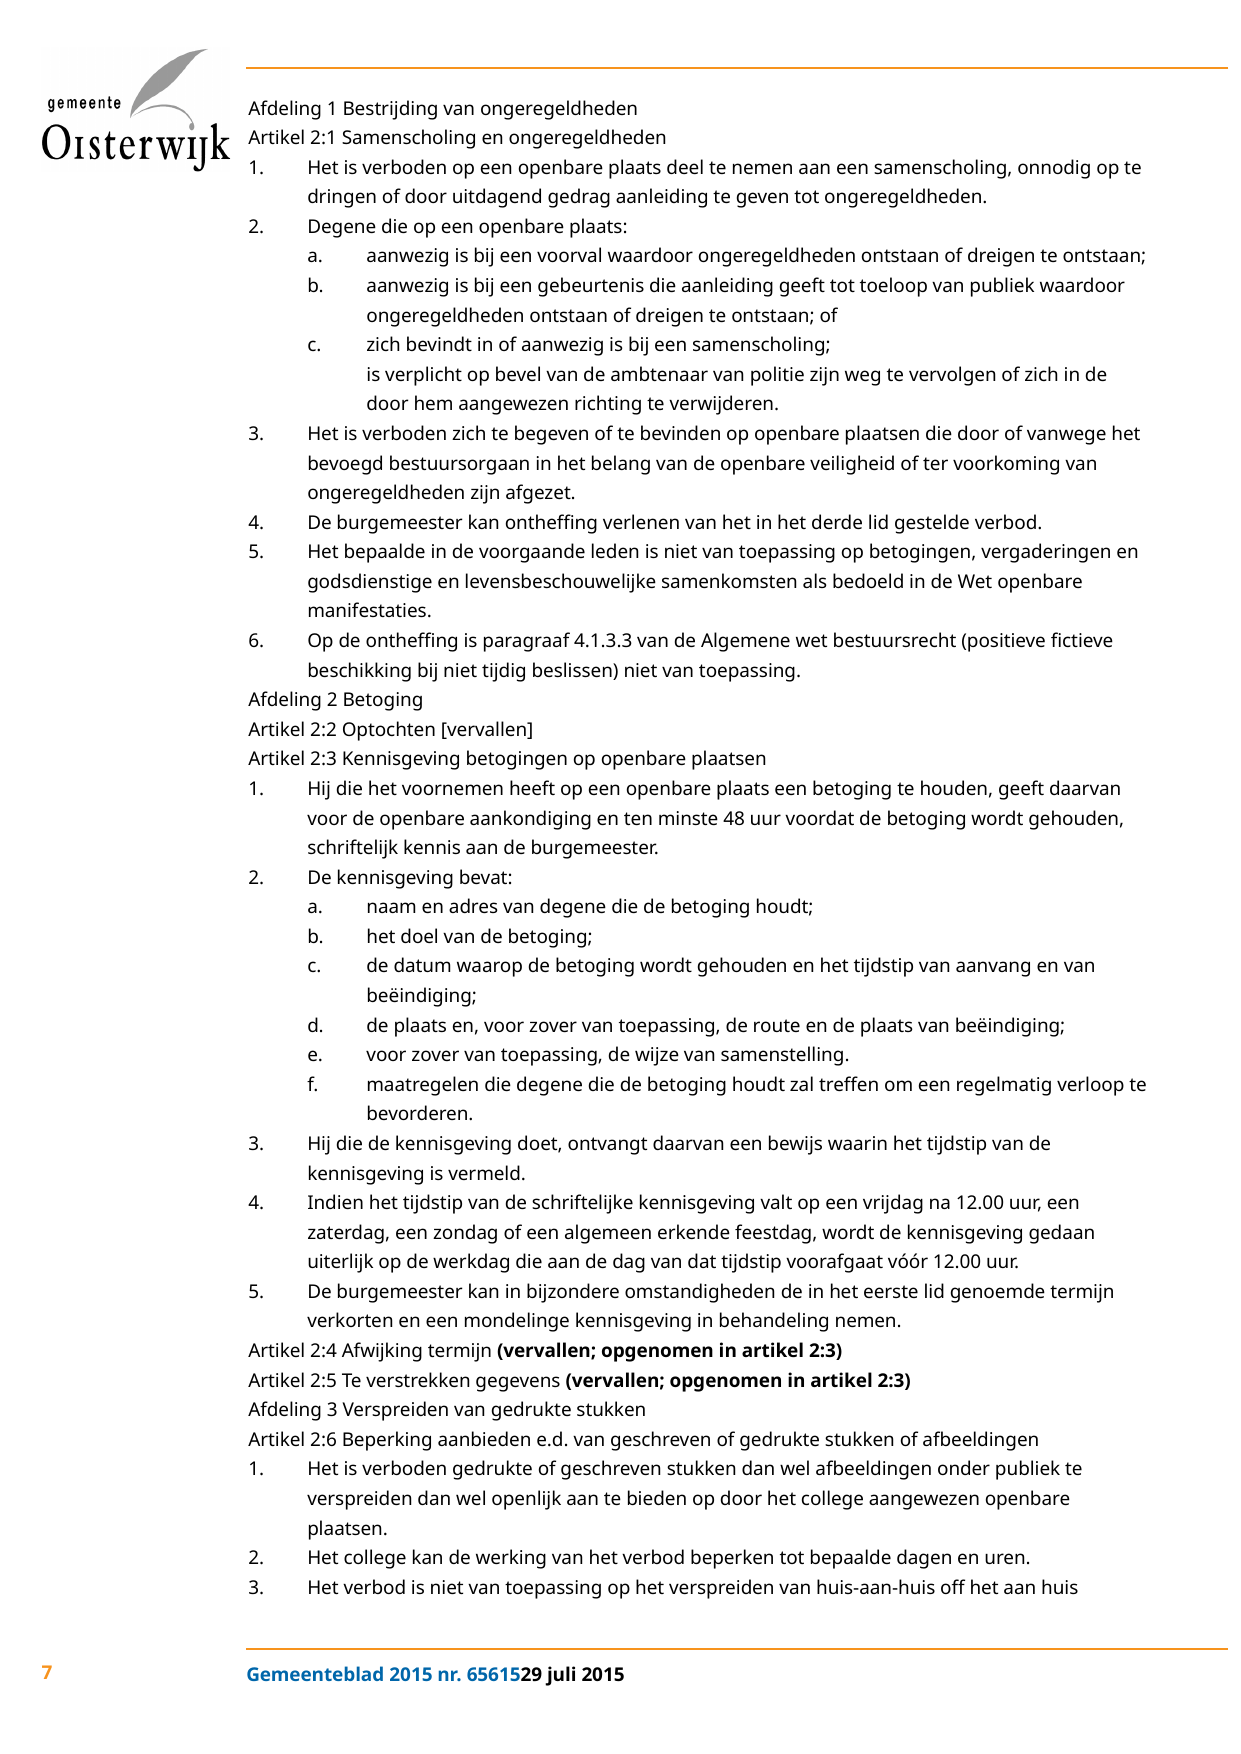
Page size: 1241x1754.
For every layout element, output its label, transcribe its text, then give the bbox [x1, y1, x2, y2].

list maatregelen die degene die de betoging houdt zal treffen om een regelmatig verloop te bevorderen. [307, 1071, 1152, 1126]
list Indien het tijdstip van de schriftelijke kennisgeving valt op een vrijdag na 12.00 uur, een zaterdag, een zondag of een algemeen erkende feestdag, wordt de kennisgeving gedaan uiterlijk op de werkdag die aan de dag van dat tijdstip voorafgaat vóór 12.00 uur. [248, 1189, 1152, 1274]
list De burgemeester kan ontheffing verlenen van het in het derde lid gestelde verbod. [248, 509, 1152, 535]
list de plaats en, voor zover van toepassing, de route en de plaats van beëindiging; [307, 1012, 1152, 1038]
text Artikel 2:5 Te verstrekken gegevens (vervallen; opgenomen in artikel 2:3) [248, 1367, 1152, 1393]
list Het is verboden gedrukte of geschreven stukken dan wel afbeeldingen onder publiek te verspreiden dan wel openlijk aan te bieden op door het college aangewezen openbare plaatsen. [248, 1456, 1152, 1541]
list aanwezig is bij een voorval waardoor ongeregeldheden ontstaan of dreigen te ontstaan; [307, 243, 1152, 268]
list De kennisgeving bevat: [248, 864, 1152, 890]
list Degene die op een openbare plaats: [248, 213, 1152, 239]
list de datum waarop de betoging wordt gehouden en het tijdstip van aanvang en van beëindiging; [307, 953, 1152, 1008]
text Artikel 2:3 Kennisgeving betogingen op openbare plaatsen [248, 746, 1152, 771]
list naam en adres van degene die de betoging houdt; [307, 893, 1152, 919]
list Het college kan de werking van het verbod beperken tot bepaalde dagen en uren. [248, 1544, 1152, 1570]
list De burgemeester kan in bijzondere omstandigheden de in het eerste lid genoemde termijn verkorten en een mondelinge kennisgeving in behandeling nemen. [248, 1278, 1152, 1333]
text Afdeling 2 Betoging [248, 686, 1152, 712]
picture [41, 47, 231, 172]
list Hij die het voornemen heeft op een openbare plaats een betoging te houden, geeft daarvan voor de openbare aankondiging en ten minste 48 uur voordat de betoging wordt gehouden, schriftelijk kennis aan de burgemeester. [248, 775, 1152, 860]
list voor zover van toepassing, de wijze van samenstelling. [307, 1041, 1152, 1067]
list Het bepaalde in de voorgaande leden is niet van toepassing op betogingen, vergaderingen en godsdienstige en levensbeschouwelijke samenkomsten als bedoeld in de Wet openbare manifestaties. [248, 538, 1152, 623]
list het doel van de betoging; [307, 923, 1152, 949]
list Het is verboden zich te begeven of te bevinden op openbare plaatsen die door of vanwege het bevoegd bestuursorgaan in het belang van de openbare veiligheid of ter voorkoming van ongeregeldheden zijn afgezet. [248, 420, 1152, 505]
text Artikel 2:2 Optochten [vervallen] [248, 716, 1152, 742]
list aanwezig is bij een gebeurtenis die aanleiding geeft tot toeloop van publiek waardoor ongeregeldheden ontstaan of dreigen te ontstaan; of [307, 272, 1152, 328]
text Artikel 2:1 Samenscholing en ongeregeldheden [248, 124, 1152, 150]
list zich bevindt in of aanwezig is bij een samenscholing; [307, 331, 1152, 357]
list Hij die de kennisgeving doet, ontvangt daarvan een bewijs waarin het tijdstip van de kennisgeving is vermeld. [248, 1130, 1152, 1186]
list is verplicht op bevel van de ambtenaar van politie zijn weg te vervolgen of zich in de door hem aangewezen richting te verwijderen. [307, 361, 1152, 416]
list Het verbod is niet van toepassing op het verspreiden van huis-aan-huis off het aan huis [248, 1574, 1152, 1600]
text Afdeling 3 Verspreiden van gedrukte stukken [248, 1396, 1152, 1422]
text Artikel 2:4 Afwijking termijn (vervallen; opgenomen in artikel 2:3) [248, 1337, 1152, 1363]
text Artikel 2:6 Beperking aanbieden e.d. van geschreven of gedrukte stukken of afbeeldingen [248, 1426, 1152, 1452]
text Afdeling 1 Bestrijding van ongeregeldheden [248, 95, 1152, 121]
list Op de ontheffing is paragraaf 4.1.3.3 van de Algemene wet bestuursrecht (positieve fictieve beschikking bij niet tijdig beslissen) niet van toepassing. [248, 627, 1152, 683]
list Het is verboden op een openbare plaats deel te nemen aan een samenscholing, onnodig op te dringen of door uitdagend gedrag aanleiding te geven tot ongeregeldheden. [248, 154, 1152, 209]
